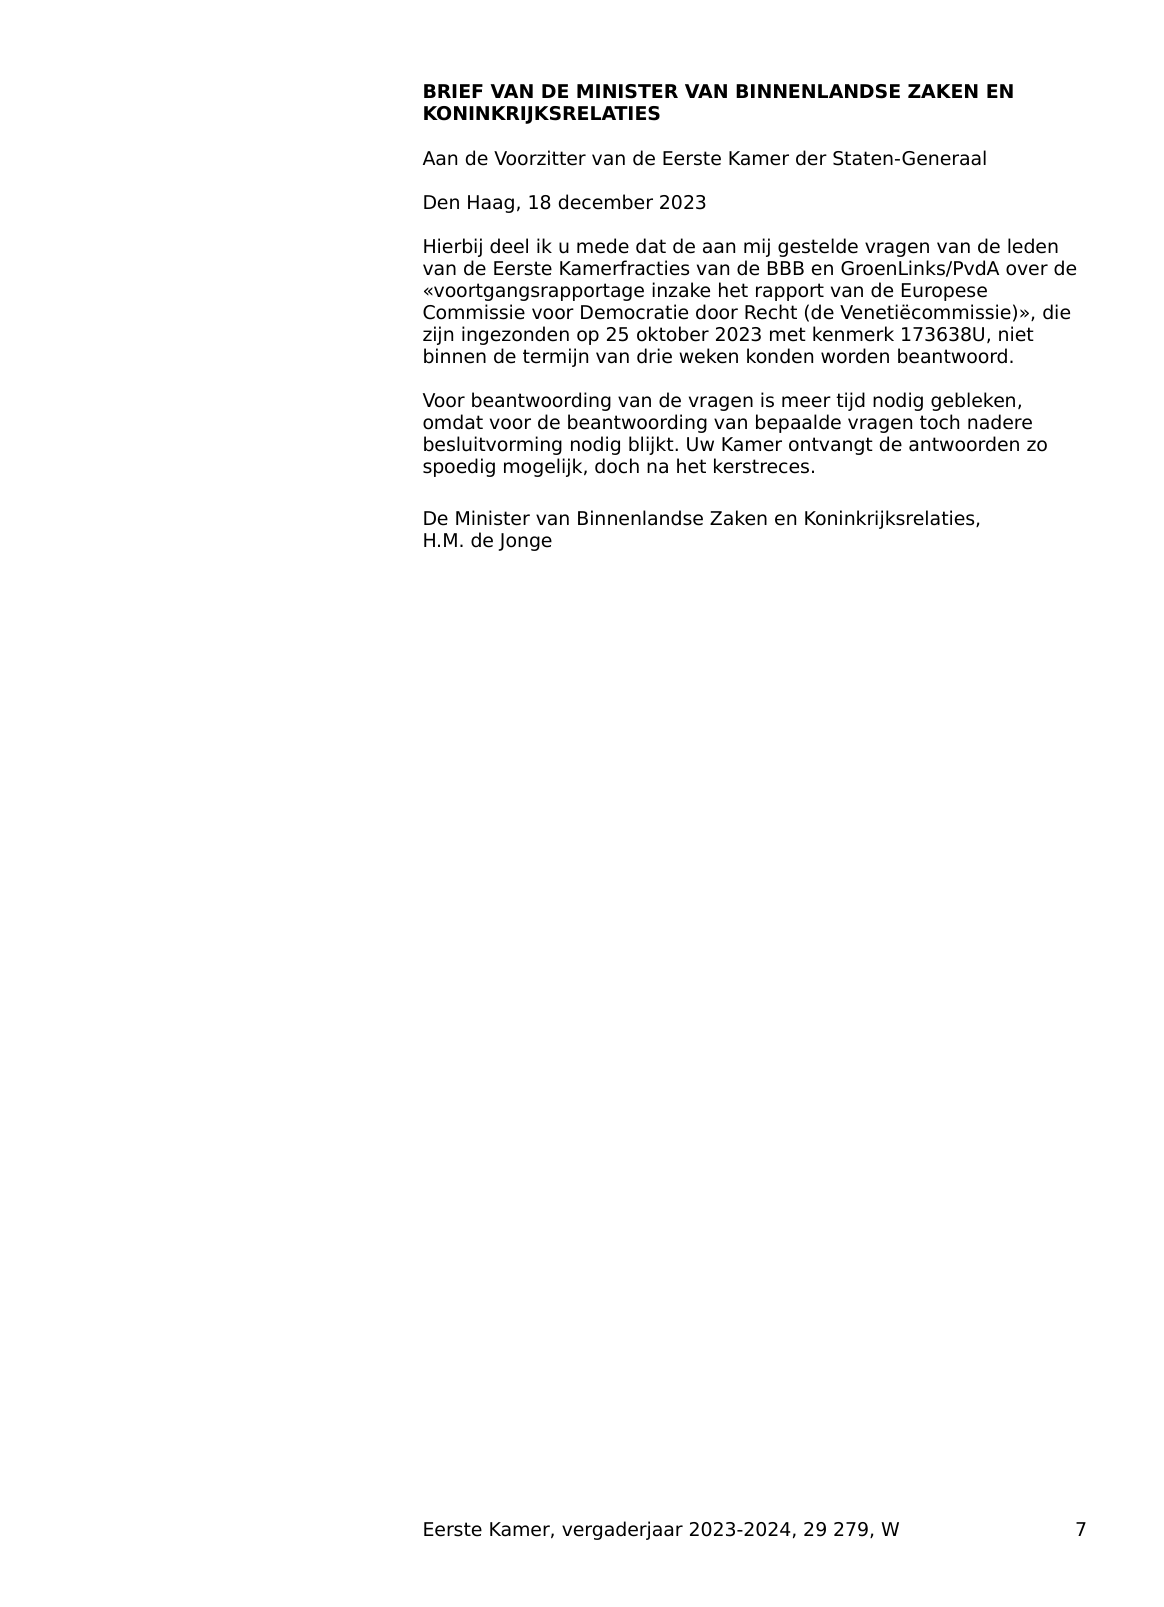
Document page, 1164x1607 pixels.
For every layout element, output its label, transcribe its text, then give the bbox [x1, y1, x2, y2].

subtitle BRIEF VAN DE MINISTER VAN BINNENLANDSE ZAKEN EN KONINKRIJKSRELATIES [422, 81, 1087, 125]
text Aan de Voorzitter van de Eerste Kamer der Staten-Generaal [422, 147, 1087, 169]
text De Minister van Binnenlandse Zaken en Koninkrijksrelaties, H.M. de Jonge [422, 508, 1087, 552]
text Hierbij deel ik u mede dat de aan mij gestelde vragen van de leden van de Eerste Kamerfracties van de BBB en GroenLinks/PvdA over de «voortgangsrapportage inzake het rapport van de Europese Commissie voor Democratie door Recht (de Venetiëcommissie)», die zijn ingezonden op 25 oktober 2023 met kenmerk 173638U, niet binnen de termijn van drie weken konden worden beantwoord. [422, 236, 1087, 368]
text Den Haag, 18 december 2023 [422, 192, 1087, 213]
text Voor beantwoording van de vragen is meer tijd nodig gebleken, omdat voor de beantwoording van bepaalde vragen toch nadere besluitvorming nodig blijkt. Uw Kamer ontvangt de antwoorden zo spoedig mogelijk, doch na het kerstreces. [422, 390, 1087, 478]
